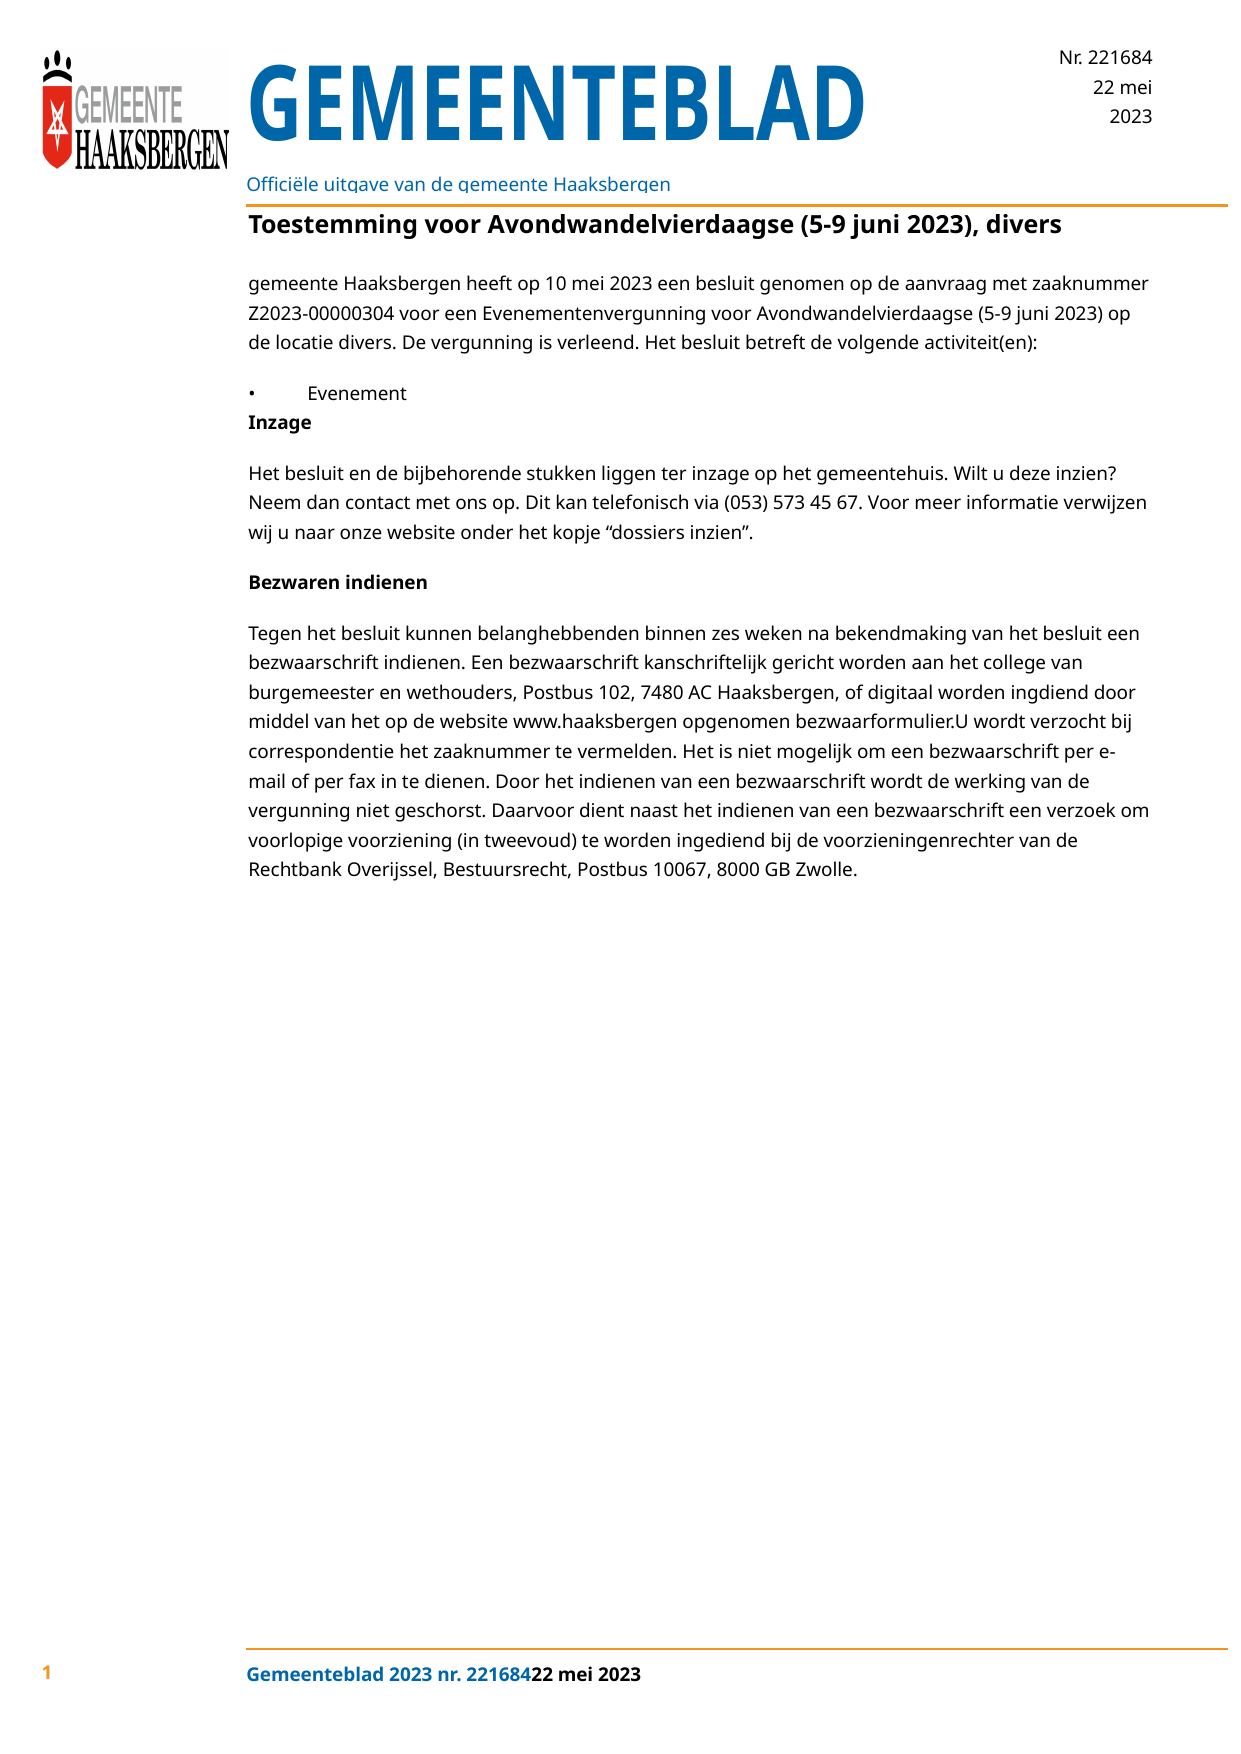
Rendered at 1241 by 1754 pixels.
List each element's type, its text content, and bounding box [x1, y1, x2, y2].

text Tegen het besluit kunnen belanghebbenden binnen zes weken na bekendmaking van het besluit een bezwaarschrift indienen. Een bezwaarschrift kanschriftelijk gericht worden aan het college van burgemeester en wethouders, Postbus 102, 7480 AC Haaksbergen, of digitaal worden ingdiend door middel van het op de website www.haaksbergen opgenomen bezwaarformulier.U wordt verzocht bij correspondentie het zaaknummer te vermelden. Het is niet mogelijk om een bezwaarschrift per e-mail of per fax in te dienen. Door het indienen van een bezwaarschrift wordt de werking van de vergunning niet geschorst. Daarvoor dient naast het indienen van een bezwaarschrift een verzoek om voorlopige voorziening (in tweevoud) te worden ingediend bij de voorzieningenrechter van de Rechtbank Overijssel, Bestuursrecht, Postbus 10067, 8000 GB Zwolle. [248, 620, 1152, 882]
text Inzage [248, 409, 1152, 435]
text gemeente Haaksbergen heeft op 10 mei 2023 een besluit genomen op de aanvraag met zaaknummer Z2023-00000304 voor een Evenementenvergunning voor Avondwandelvierdaagse (5-9 juni 2023) op de locatie divers. De vergunning is verleend. Het besluit betreft de volgende activiteit(en): [248, 270, 1152, 355]
text Bezwaren indienen [248, 569, 1152, 595]
picture [41, 47, 231, 172]
text Toestemming voor Avondwandelvierdaagse (5-9 juni 2023), divers [248, 207, 1152, 241]
text Het besluit en de bijbehorende stukken liggen ter inzage op het gemeentehuis. Wilt u deze inzien? Neem dan contact met ons op. Dit kan telefonisch via (053) 573 45 67. Voor meer informatie verwijzen wij u naar onze website onder het kopje “dossiers inzien”. [248, 460, 1152, 545]
list Evenement [248, 380, 1152, 406]
